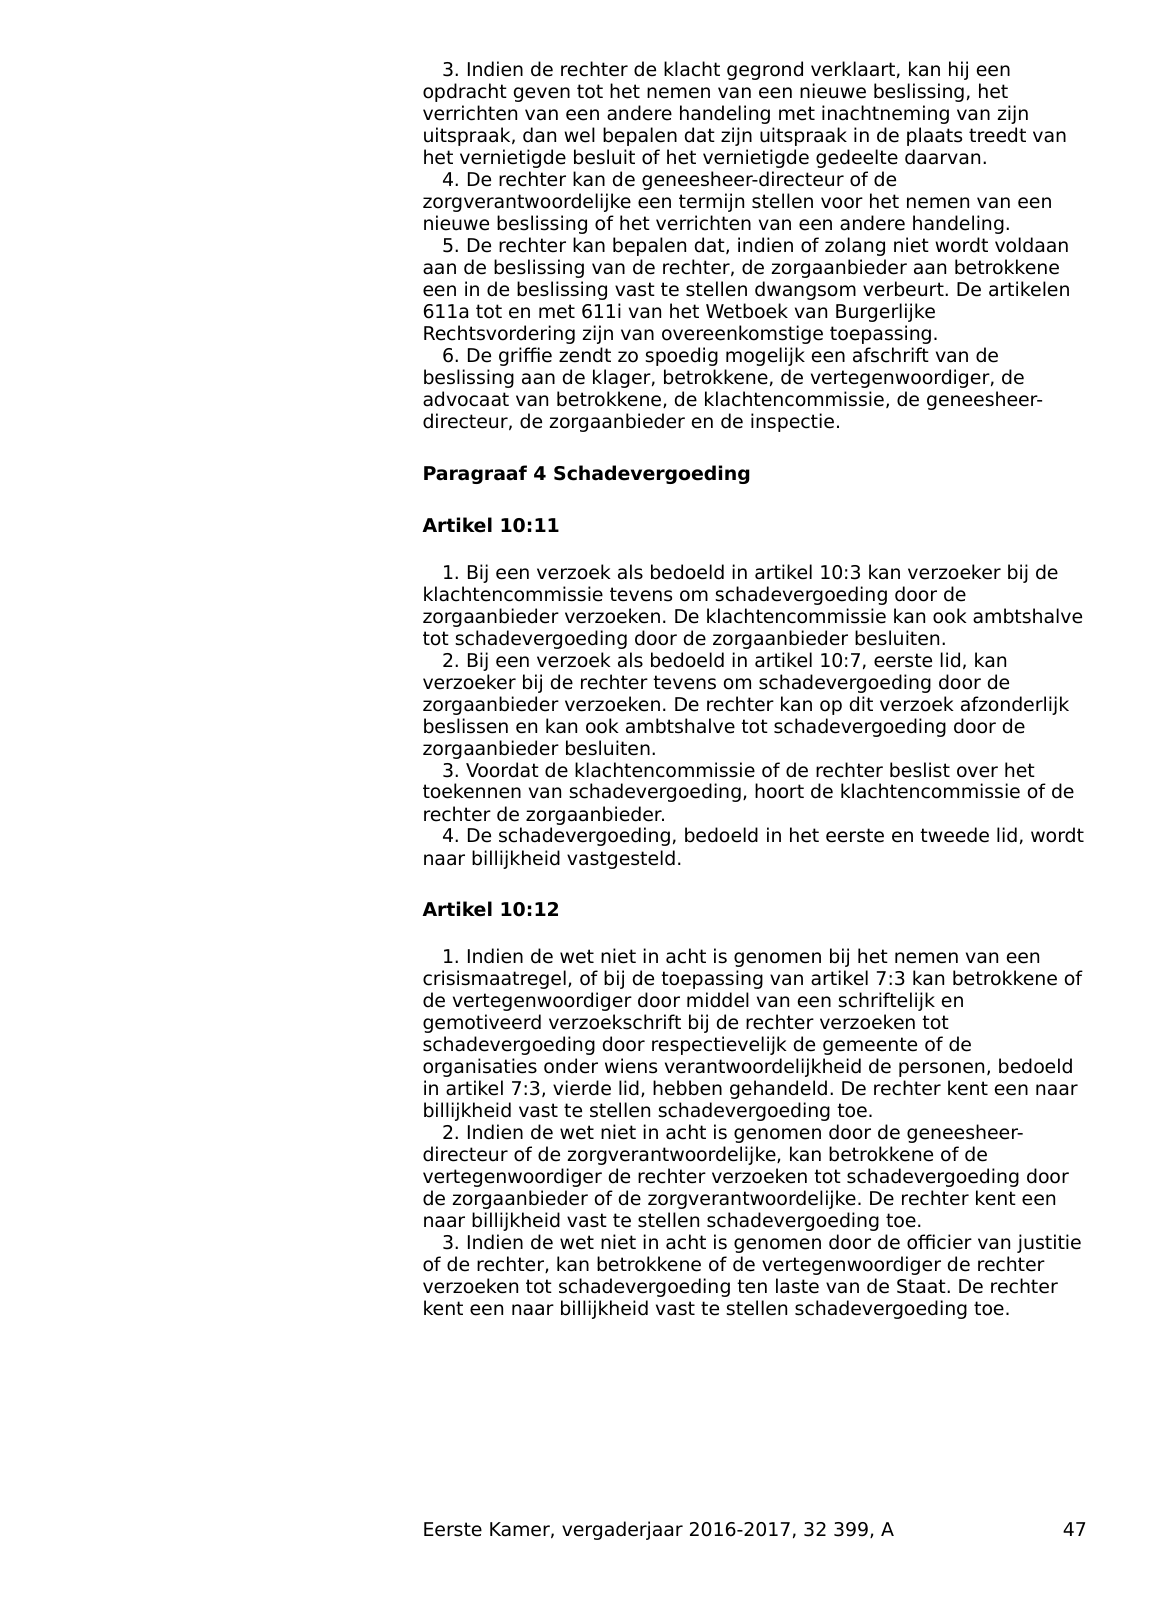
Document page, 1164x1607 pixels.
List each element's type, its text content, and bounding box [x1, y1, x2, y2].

text 5. De rechter kan bepalen dat, indien of zolang niet wordt voldaan aan de beslissing van de rechter, de zorgaanbieder aan betrokkene een in de beslissing vast te stellen dwangsom verbeurt. De artikelen 611a tot en met 611i van het Wetboek van Burgerlijke Rechtsvordering zijn van overeenkomstige toepassing. [422, 235, 1087, 345]
subtitle Artikel 10:12 [422, 899, 1087, 921]
text 4. De rechter kan de geneesheer-directeur of de zorgverantwoordelijke een termijn stellen voor het nemen van een nieuwe beslissing of het verrichten van een andere handeling. [422, 169, 1087, 235]
text 1. Bij een verzoek als bedoeld in artikel 10:3 kan verzoeker bij de klachtencommissie tevens om schadevergoeding door de zorgaanbieder verzoeken. De klachtencommissie kan ook ambtshalve tot schadevergoeding door de zorgaanbieder besluiten. [422, 562, 1087, 649]
text 2. Bij een verzoek als bedoeld in artikel 10:7, eerste lid, kan verzoeker bij de rechter tevens om schadevergoeding door de zorgaanbieder verzoeken. De rechter kan op dit verzoek afzonderlijk beslissen en kan ook ambtshalve tot schadevergoeding door de zorgaanbieder besluiten. [422, 649, 1087, 759]
text 3. Voordat de klachtencommissie of de rechter beslist over het toekennen van schadevergoeding, hoort de klachtencommissie of de rechter de zorgaanbieder. [422, 759, 1087, 825]
subtitle Paragraaf 4 Schadevergoeding [422, 463, 1087, 485]
text 4. De schadevergoeding, bedoeld in het eerste en tweede lid, wordt naar billijkheid vastgesteld. [422, 825, 1087, 869]
text 6. De griffie zendt zo spoedig mogelijk een afschrift van de beslissing aan de klager, betrokkene, de vertegenwoordiger, de advocaat van betrokkene, de klachtencommissie, de geneesheer-directeur, de zorgaanbieder en de inspectie. [422, 345, 1087, 433]
subtitle Artikel 10:11 [422, 515, 1087, 537]
text 1. Indien de wet niet in acht is genomen bij het nemen van een crisismaatregel, of bij de toepassing van artikel 7:3 kan betrokkene of de vertegenwoordiger door middel van een schriftelijk en gemotiveerd verzoekschrift bij de rechter verzoeken tot schadevergoeding door respectievelijk de gemeente of de organisaties onder wiens verantwoordelijkheid de personen, bedoeld in artikel 7:3, vierde lid, hebben gehandeld. De rechter kent een naar billijkheid vast te stellen schadevergoeding toe. [422, 946, 1087, 1122]
text 3. Indien de rechter de klacht gegrond verklaart, kan hij een opdracht geven tot het nemen van een nieuwe beslissing, het verrichten van een andere handeling met inachtneming van zijn uitspraak, dan wel bepalen dat zijn uitspraak in de plaats treedt van het vernietigde besluit of het vernietigde gedeelte daarvan. [422, 59, 1087, 169]
text 2. Indien de wet niet in acht is genomen door de geneesheer-directeur of de zorgverantwoordelijke, kan betrokkene of de vertegenwoordiger de rechter verzoeken tot schadevergoeding door de zorgaanbieder of de zorgverantwoordelijke. De rechter kent een naar billijkheid vast te stellen schadevergoeding toe. [422, 1122, 1087, 1232]
text 3. Indien de wet niet in acht is genomen door de officier van justitie of de rechter, kan betrokkene of de vertegenwoordiger de rechter verzoeken tot schadevergoeding ten laste van de Staat. De rechter kent een naar billijkheid vast te stellen schadevergoeding toe. [422, 1232, 1087, 1320]
